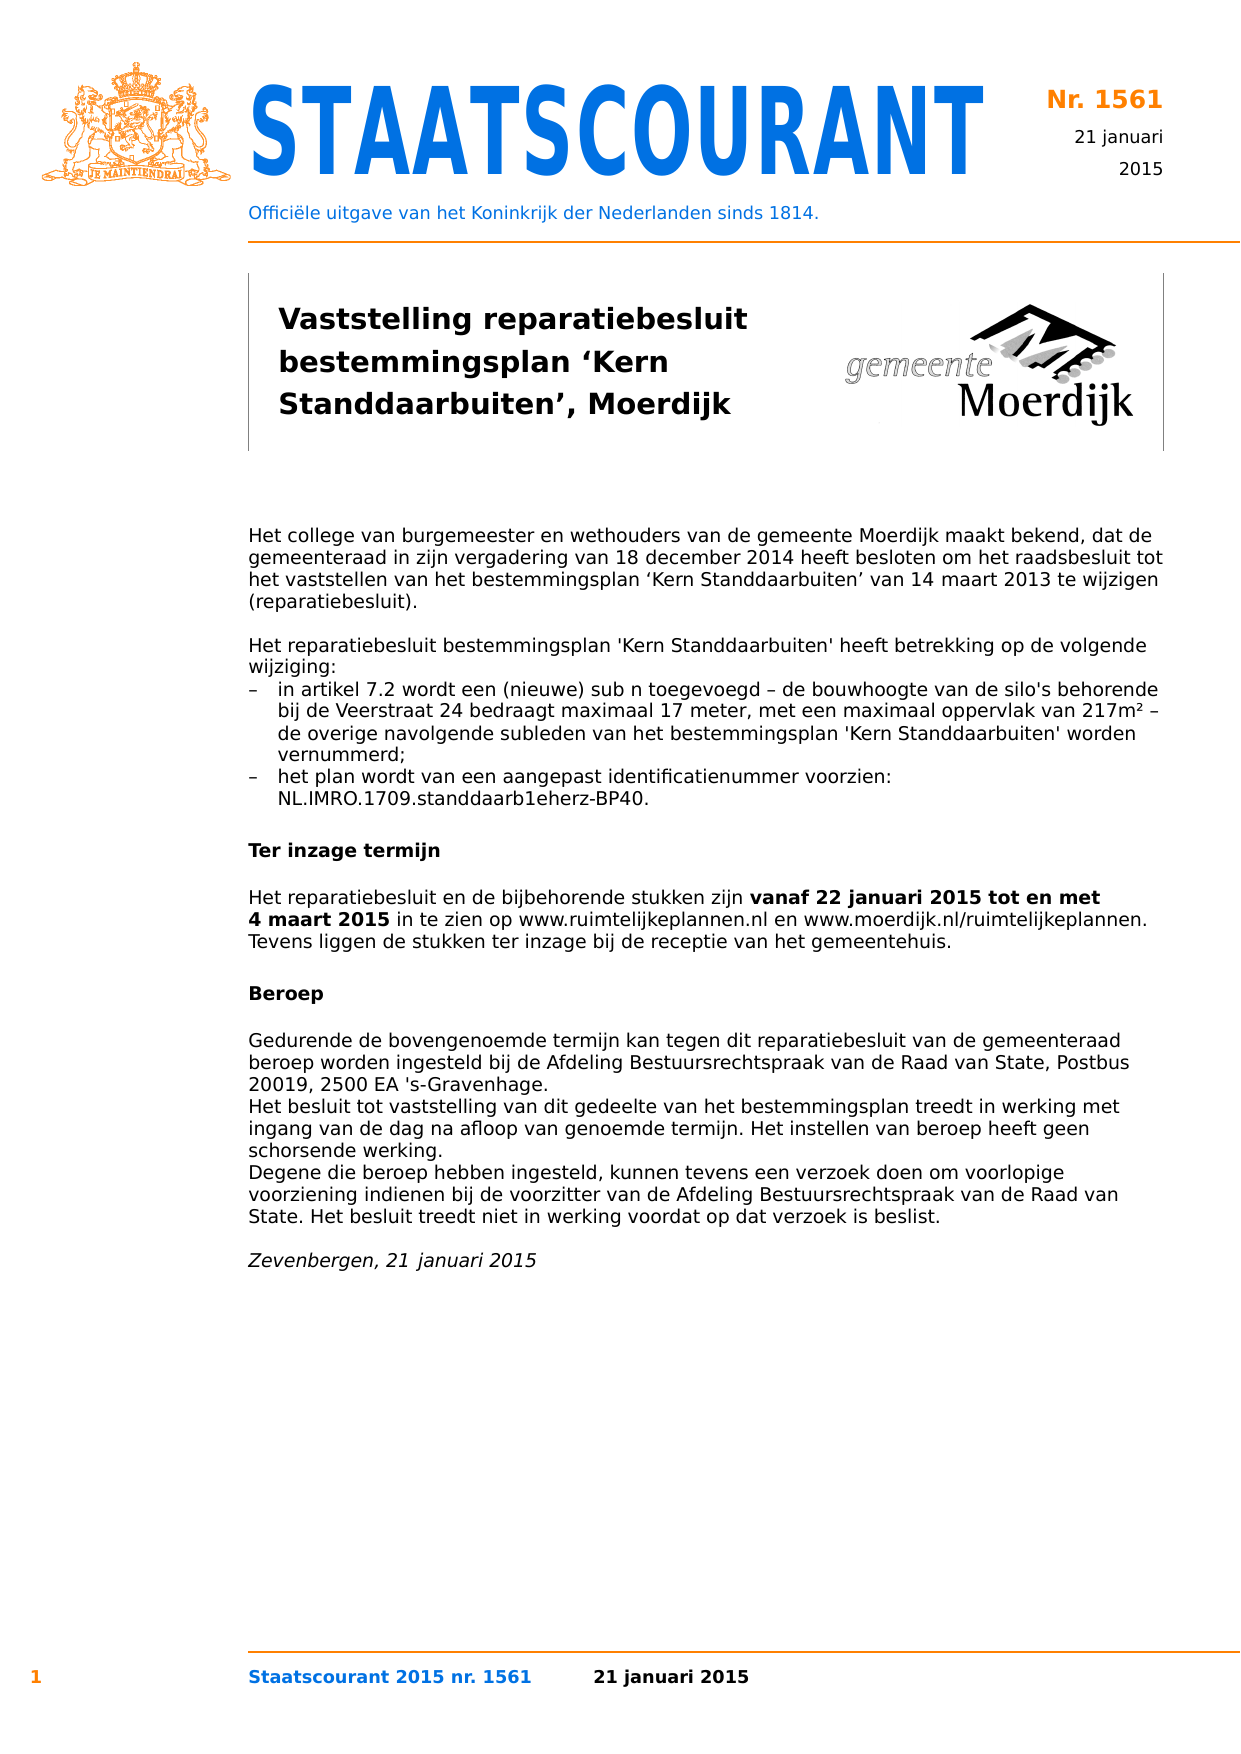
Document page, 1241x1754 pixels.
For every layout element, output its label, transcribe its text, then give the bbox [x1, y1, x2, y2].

picture [844, 302, 1134, 427]
table_header STAATSCOURANT [248, 62, 998, 203]
text Het reparatiebesluit bestemmingsplan 'Kern Standdaarbuiten' heeft betrekking op de volgende wijziging: [248, 634, 1163, 678]
text Het reparatiebesluit en de bijbehorende stukken zijn vanaf 22 januari 2015 tot en met 4 maart 2015 in te zien op www.ruimtelijkeplannen.nl en www.moerdijk.nl/ruimtelijkeplannen. Tevens liggen de stukken ter inzage bij de receptie van het gemeentehuis. [248, 887, 1163, 953]
text Het besluit tot vaststelling van dit gedeelte van het bestemmingsplan treedt in werking met ingang van de dag na afloop van genoemde termijn. Het instellen van beroep heeft geen schorsende werking. [248, 1096, 1163, 1162]
text – in artikel 7.2 wordt een (nieuwe) sub n toegevoegd – de bouwhoogte van de silo's behorende bij de Veerstraat 24 bedraagt maximaal 17 meter, met een maximaal oppervlak van 217m² – de overige navolgende subleden van het bestemmingsplan 'Kern Standdaarbuiten' worden vernummerd; [248, 678, 1163, 766]
text Degene die beroep hebben ingesteld, kunnen tevens een verzoek doen om voorlopige voorziening indienen bij de voorzitter van de Afdeling Bestuursrechtspraak van de Raad van State. Het besluit treedt niet in werking voordat op dat verzoek is beslist. [248, 1162, 1163, 1228]
text Het college van burgemeester en wethouders van de gemeente Moerdijk maakt bekend, dat de gemeenteraad in zijn vergadering van 18 december 2014 heeft besloten om het raadsbesluit tot het vaststellen van het bestemmingsplan ‘Kern Standdaarbuiten’ van 14 maart 2013 te wijzigen (reparatiebesluit). [248, 525, 1163, 613]
table_cell 21 januari [998, 121, 1240, 153]
table_cell Officiële uitgave van het Koninkrijk der Nederlanden sinds 1814. [248, 203, 1240, 241]
text Gedurende de bovengenoemde termijn kan tegen dit reparatiebesluit van de gemeenteraad beroep worden ingesteld bij de Afdeling Bestuursrechtspraak van de Raad van State, Postbus 20019, 2500 EA 's-Gravenhage. [248, 1030, 1163, 1096]
subtitle Vaststelling reparatiebesluit bestemmingsplan ‘Kern Standdaarbuiten’, Moerdijk [249, 273, 1163, 451]
subtitle Beroep [248, 983, 1163, 1005]
picture [41, 62, 231, 186]
table_cell 2015 [998, 153, 1240, 203]
table_header [25, 62, 248, 241]
text Zevenbergen, 21 januari 2015 [248, 1250, 1163, 1272]
subtitle Ter inzage termijn [248, 840, 1163, 862]
text – het plan wordt van een aangepast identificatienummer voorzien: NL.IMRO.1709.standdaarb1eherz-BP40. [248, 766, 1163, 810]
table_header Nr. 1561 [998, 62, 1240, 121]
